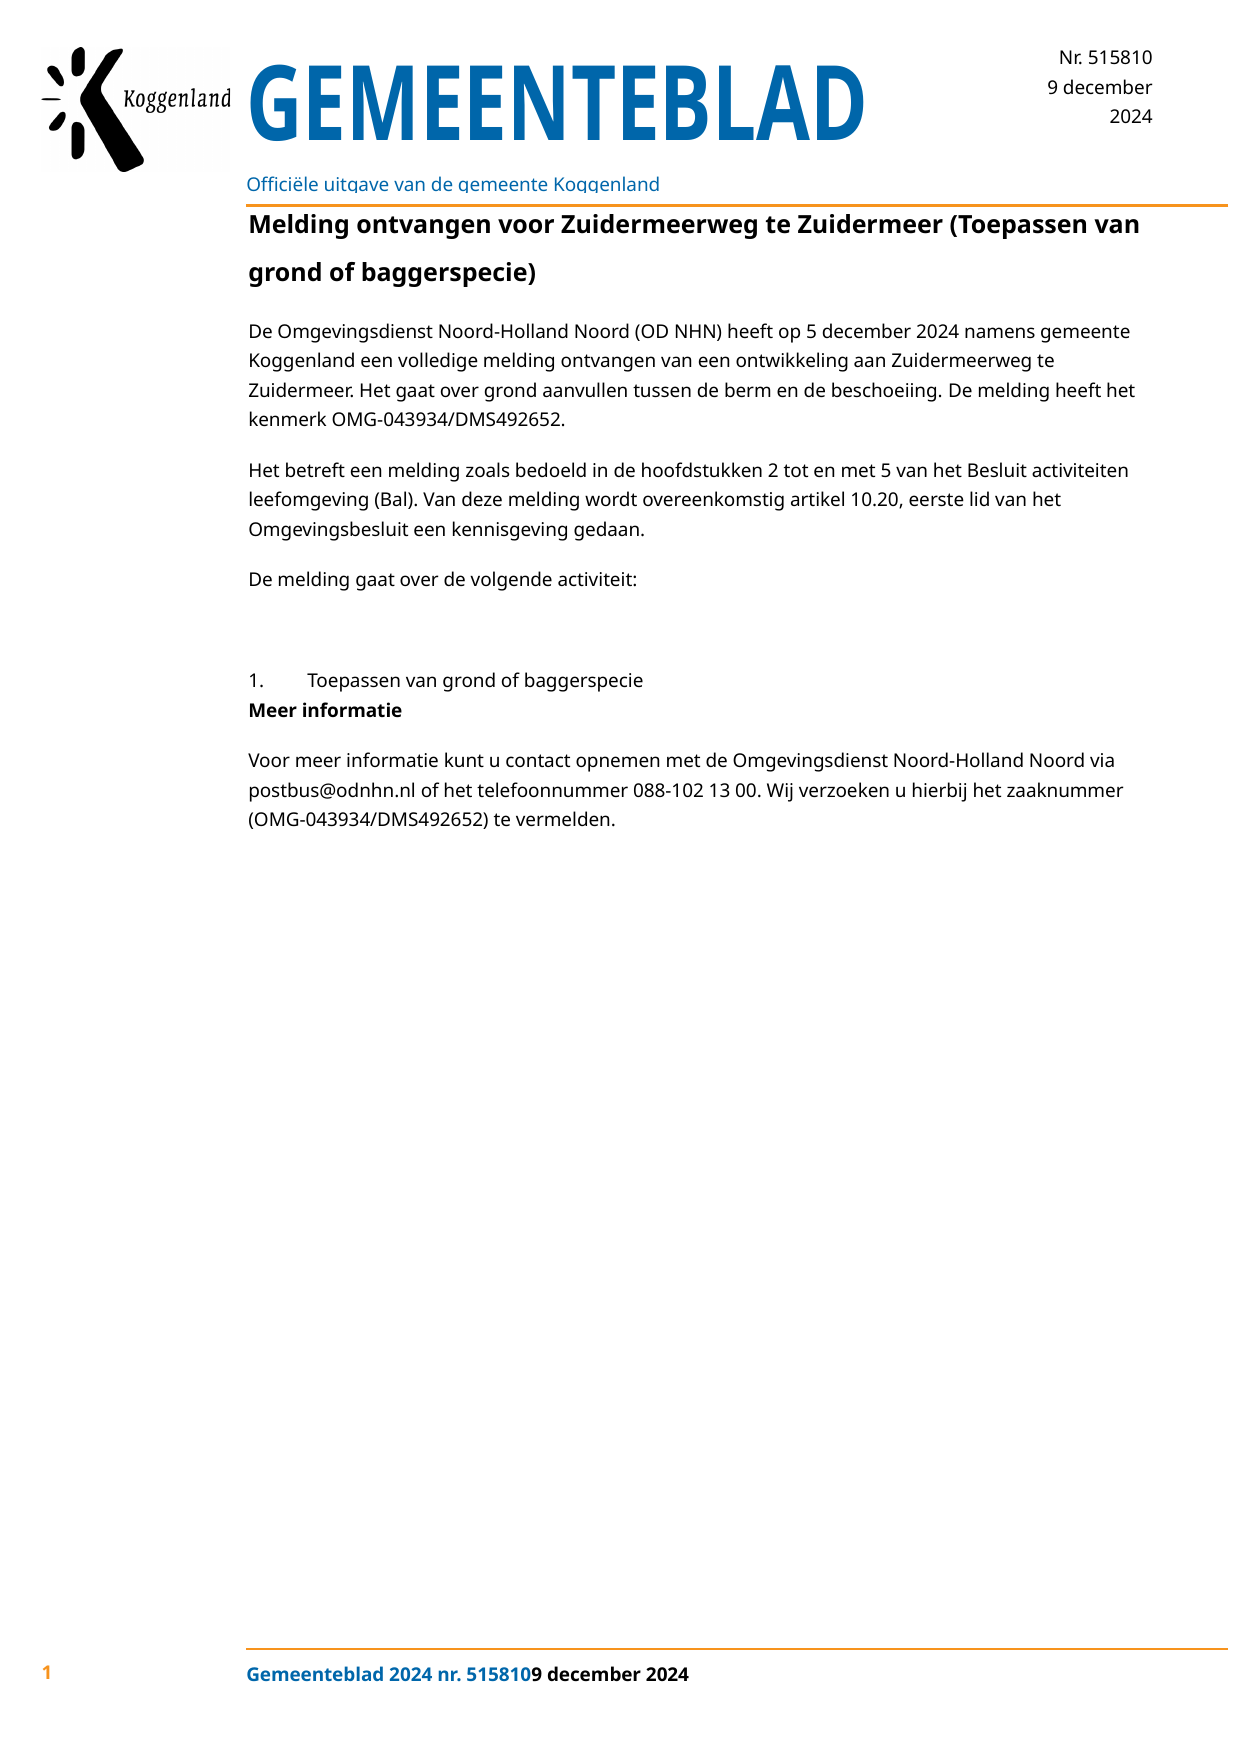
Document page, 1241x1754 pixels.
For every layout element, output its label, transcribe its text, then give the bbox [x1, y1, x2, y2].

text De melding gaat over de volgende activiteit: [248, 567, 1152, 592]
picture [41, 47, 231, 172]
text Voor meer informatie kunt u contact opnemen met de Omgevingsdienst Noord-Holland Noord via postbus@odnhn.nl of het telefoonnummer 088-102 13 00. Wij verzoeken u hierbij het zaaknummer (OMG-043934/DMS492652) te vermelden. [248, 747, 1152, 832]
text Melding ontvangen voor Zuidermeerweg te Zuidermeer (Toepassen van grond of baggerspecie) [248, 207, 1152, 288]
text Het betreft een melding zoals bedoeld in de hoofdstukken 2 tot en met 5 van het Besluit activiteiten leefomgeving (Bal). Van deze melding wordt overeenkomstig artikel 10.20, eerste lid van het Omgevingsbesluit een kennisgeving gedaan. [248, 457, 1152, 542]
text Meer informatie [248, 697, 1152, 723]
text De Omgevingsdienst Noord-Holland Noord (OD NHN) heeft op 5 december 2024 namens gemeente Koggenland een volledige melding ontvangen van een ontwikkeling aan Zuidermeerweg te Zuidermeer. Het gaat over grond aanvullen tussen de berm en de beschoeiing. De melding heeft het kenmerk OMG-043934/DMS492652. [248, 318, 1152, 432]
list Toepassen van grond of baggerspecie [248, 667, 1152, 693]
